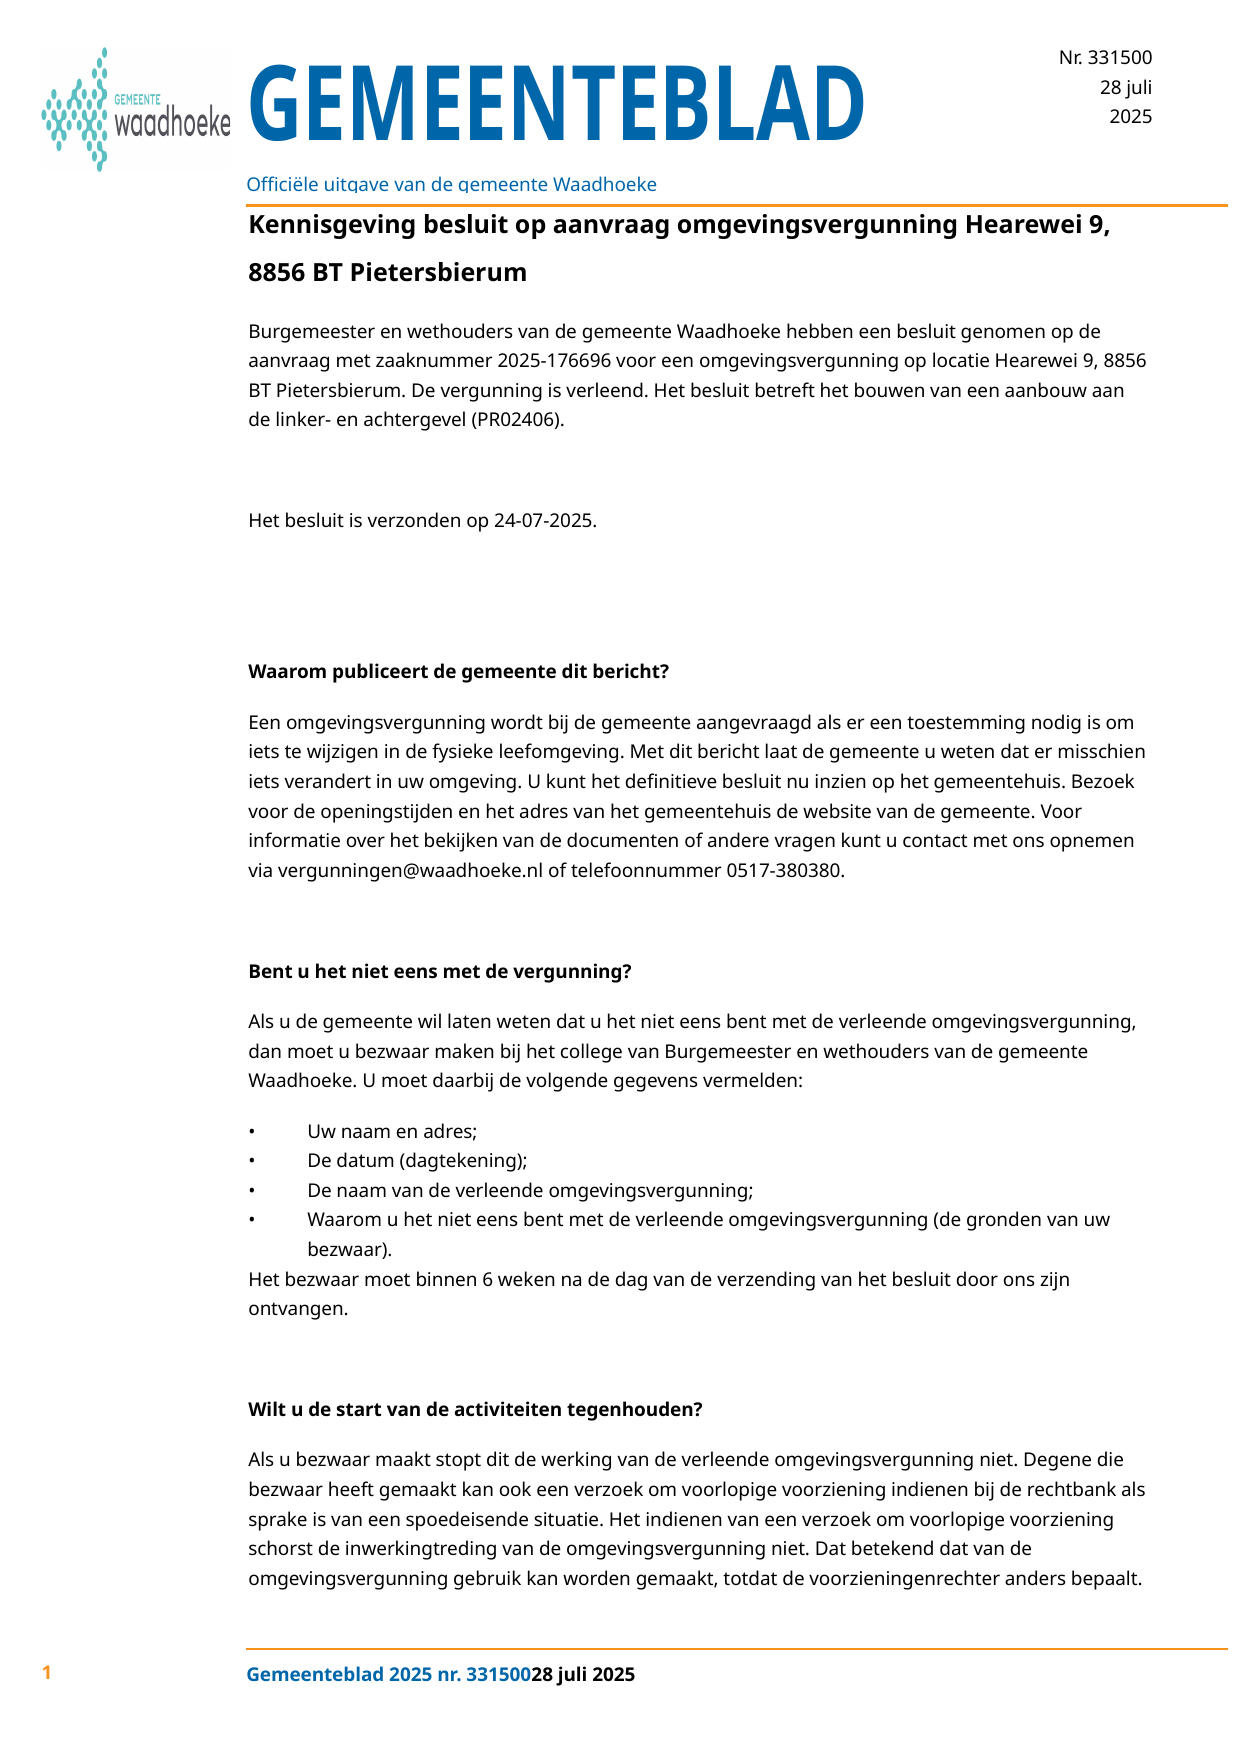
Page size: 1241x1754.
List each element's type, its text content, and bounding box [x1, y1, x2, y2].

text Burgemeester en wethouders van de gemeente Waadhoeke hebben een besluit genomen op de aanvraag met zaaknummer 2025-176696 voor een omgevingsvergunning op locatie Hearewei 9, 8856 BT Pietersbierum. De vergunning is verleend. Het besluit betreft het bouwen van een aanbouw aan de linker- en achtergevel (PR02406). [248, 318, 1152, 432]
text Kennisgeving besluit op aanvraag omgevingsvergunning Hearewei 9, 8856 BT Pietersbierum [248, 207, 1152, 288]
text Waarom publiceert de gemeente dit bericht? [248, 659, 1152, 684]
picture [41, 47, 231, 172]
text Bent u het niet eens met de vergunning? [248, 958, 1152, 984]
text Het bezwaar moet binnen 6 weken na de dag van de verzending van het besluit door ons zijn ontvangen. [248, 1266, 1152, 1321]
text Als u de gemeente wil laten weten dat u het niet eens bent met de verleende omgevingsvergunning, dan moet u bezwaar maken bij het college van Burgemeester en wethouders van de gemeente Waadhoeke. U moet daarbij de volgende gegevens vermelden: [248, 1008, 1152, 1093]
list De naam van de verleende omgevingsvergunning; [248, 1177, 1152, 1203]
text Als u bezwaar maakt stopt dit de werking van de verleende omgevingsvergunning niet. Degene die bezwaar heeft gemaakt kan ook een verzoek om voorlopige voorziening indienen bij de rechtbank als sprake is van een spoedeisende situatie. Het indienen van een verzoek om voorlopige voorziening schorst de inwerkingtreding van de omgevingsvergunning niet. Dat betekend dat van de omgevingsvergunning gebruik kan worden gemaakt, totdat de voorzieningenrechter anders bepaalt. [248, 1447, 1152, 1591]
text Het besluit is verzonden op 24-07-2025. [248, 507, 1152, 533]
list Waarom u het niet eens bent met de verleende omgevingsvergunning (de gronden van uw bezwaar). [248, 1207, 1152, 1262]
list Uw naam en adres; [248, 1118, 1152, 1144]
text Een omgevingsvergunning wordt bij de gemeente aangevraagd als er een toestemming nodig is om iets te wijzigen in de fysieke leefomgeving. Met dit bericht laat de gemeente u weten dat er misschien iets verandert in uw omgeving. U kunt het definitieve besluit nu inzien op het gemeentehuis. Bezoek voor de openingstijden en het adres van het gemeentehuis de website van de gemeente. Voor informatie over het bekijken van de documenten of andere vragen kunt u contact met ons opnemen via vergunningen@waadhoeke.nl of telefoonnummer 0517-380380. [248, 709, 1152, 883]
text Wilt u de start van de activiteiten tegenhouden? [248, 1396, 1152, 1422]
list De datum (dagtekening); [248, 1147, 1152, 1173]
